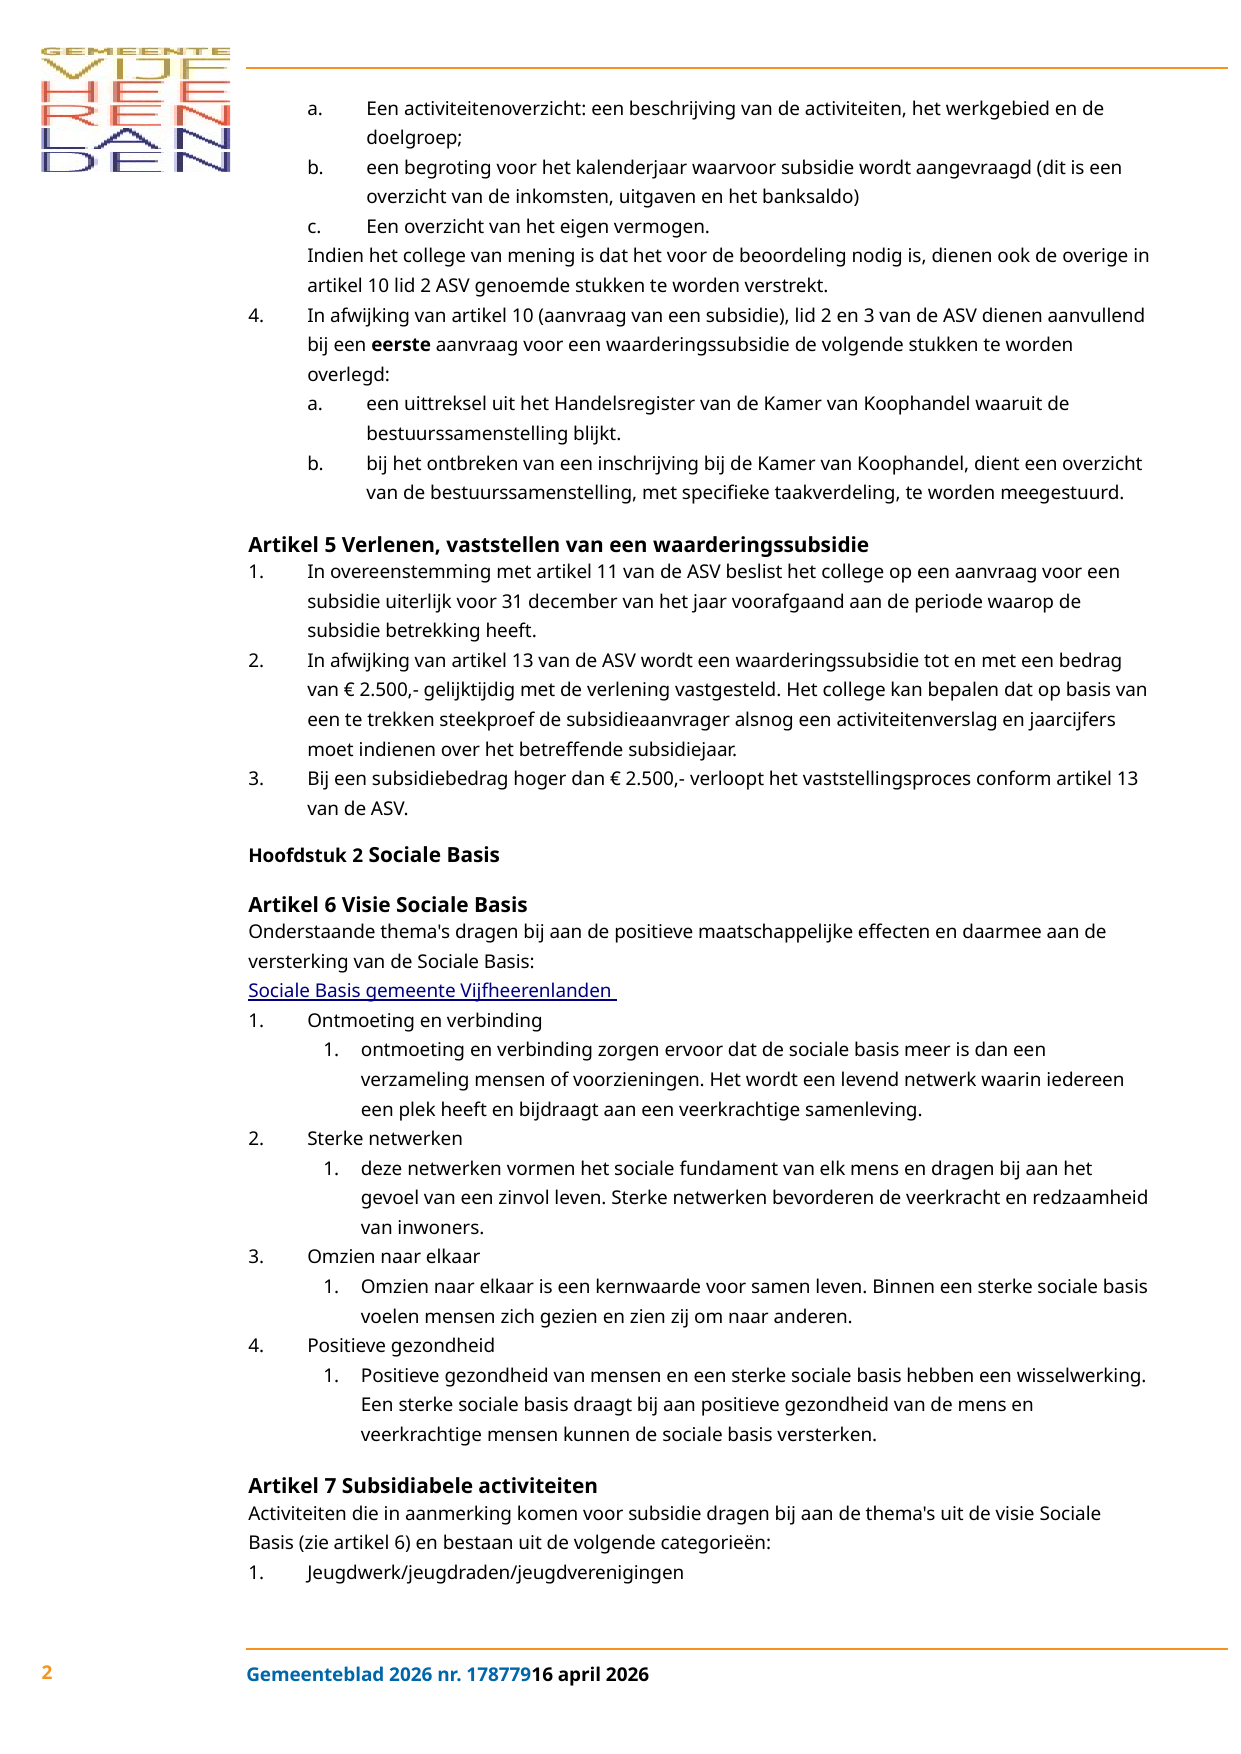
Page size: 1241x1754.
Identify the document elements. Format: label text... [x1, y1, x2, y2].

list een uittreksel uit het Handelsregister van de Kamer van Koophandel waaruit de bestuurssamenstelling blijkt. [307, 391, 1152, 446]
list een begroting voor het kalenderjaar waarvoor subsidie wordt aangevraagd (dit is een overzicht van de inkomsten, uitgaven en het banksaldo) [307, 154, 1152, 209]
list Jeugdwerk/jeugdraden/jeugdverenigingen [248, 1559, 1152, 1585]
text Artikel 5 Verlenen, vaststellen van een waarderingssubsidie [248, 530, 1152, 558]
list In afwijking van artikel 10 (aanvraag van een subsidie), lid 2 en 3 van de ASV dienen aanvullend bij een eerste aanvraag voor een waarderingssubsidie de volgende stukken te worden overlegd: [248, 302, 1152, 387]
text Artikel 7 Subsidiabele activiteiten [248, 1472, 1152, 1500]
list Omzien naar elkaar is een kernwaarde voor samen leven. Binnen een sterke sociale basis voelen mensen zich gezien en zien zij om naar anderen. [323, 1273, 1152, 1328]
text Sociale Basis gemeente Vijfheerenlanden [248, 977, 1152, 1003]
list bij het ontbreken van een inschrijving bij de Kamer van Koophandel, dient een overzicht van de bestuurssamenstelling, met specifieke taakverdeling, te worden meegestuurd. [307, 450, 1152, 505]
text Artikel 6 Visie Sociale Basis [248, 890, 1152, 918]
text Activiteiten die in aanmerking komen voor subsidie dragen bij aan de thema's uit de visie Sociale Basis (zie artikel 6) en bestaan uit de volgende categorieën: [248, 1500, 1152, 1555]
list Ontmoeting en verbinding [248, 1007, 1152, 1033]
list Omzien naar elkaar [248, 1244, 1152, 1269]
text Hoofdstuk 2 Sociale Basis [248, 841, 1152, 869]
list Bij een subsidiebedrag hoger dan € 2.500,- verloopt het vaststellingsproces conform artikel 13 van de ASV. [248, 765, 1152, 821]
list In afwijking van artikel 13 van de ASV wordt een waarderingssubsidie tot en met een bedrag van € 2.500,- gelijktijdig met de verlening vastgesteld. Het college kan bepalen dat op basis van een te trekken steekproef de subsidieaanvrager alsnog een activiteitenverslag en jaarcijfers moet indienen over het betreffende subsidiejaar. [248, 647, 1152, 761]
list Een activiteitenoverzicht: een beschrijving van de activiteiten, het werkgebied en de doelgroep; [307, 95, 1152, 150]
list deze netwerken vormen het sociale fundament van elk mens en dragen bij aan het gevoel van een zinvol leven. Sterke netwerken bevorderen de veerkracht en redzaamheid van inwoners. [323, 1155, 1152, 1240]
list Positieve gezondheid van mensen en een sterke sociale basis hebben een wisselwerking. Een sterke sociale basis draagt bij aan positieve gezondheid van de mens en veerkrachtige mensen kunnen de sociale basis versterken. [323, 1362, 1152, 1447]
list Een overzicht van het eigen vermogen. [307, 213, 1152, 239]
list Positieve gezondheid [248, 1332, 1152, 1358]
picture [41, 47, 231, 172]
list Indien het college van mening is dat het voor de beoordeling nodig is, dienen ook de overige in artikel 10 lid 2 ASV genoemde stukken te worden verstrekt. [248, 243, 1152, 298]
list In overeenstemming met artikel 11 van de ASV beslist het college op een aanvraag voor een subsidie uiterlijk voor 31 december van het jaar voorafgaand aan de periode waarop de subsidie betrekking heeft. [248, 558, 1152, 643]
list ontmoeting en verbinding zorgen ervoor dat de sociale basis meer is dan een verzameling mensen of voorzieningen. Het wordt een levend netwerk waarin iedereen een plek heeft en bijdraagt aan een veerkrachtige samenleving. [323, 1037, 1152, 1121]
list Sterke netwerken [248, 1125, 1152, 1151]
text Onderstaande thema's dragen bij aan de positieve maatschappelijke effecten en daarmee aan de versterking van de Sociale Basis: [248, 918, 1152, 973]
